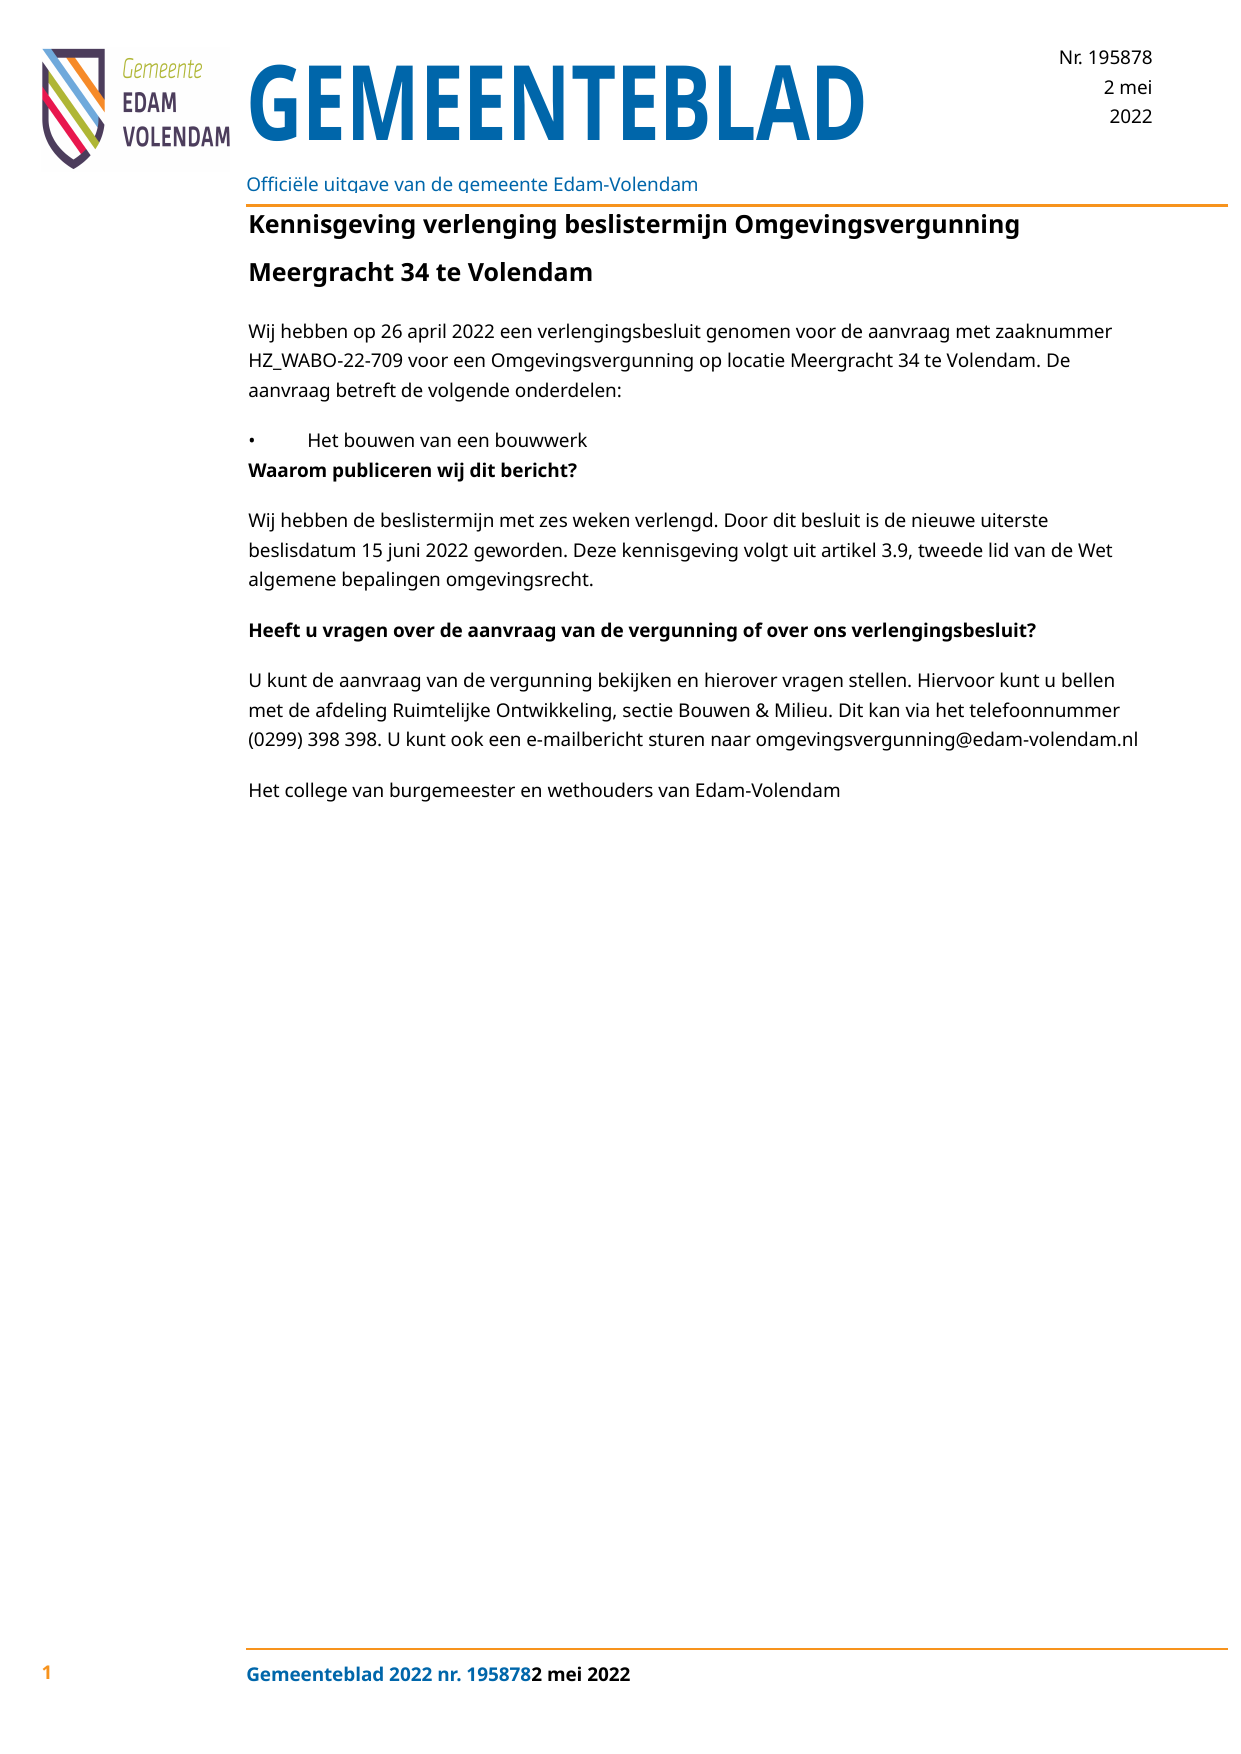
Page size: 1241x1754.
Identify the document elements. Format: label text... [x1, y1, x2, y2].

text Heeft u vragen over de aanvraag van de vergunning of over ons verlengingsbesluit? [248, 617, 1152, 643]
text U kunt de aanvraag van de vergunning bekijken en hierover vragen stellen. Hiervoor kunt u bellen met de afdeling Ruimtelijke Ontwikkeling, sectie Bouwen & Milieu. Dit kan via het telefoonnummer (0299) 398 398. U kunt ook een e-mailbericht sturen naar omgevingsvergunning@edam-volendam.nl [248, 667, 1152, 752]
text Waarom publiceren wij dit bericht? [248, 457, 1152, 483]
text Kennisgeving verlenging beslistermijn Omgevingsvergunning Meergracht 34 te Volendam [248, 207, 1152, 288]
list Het bouwen van een bouwwerk [248, 427, 1152, 453]
text Wij hebben op 26 april 2022 een verlengingsbesluit genomen voor de aanvraag met zaaknummer HZ_WABO-22-709 voor een Omgevingsvergunning op locatie Meergracht 34 te Volendam. De aanvraag betreft de volgende onderdelen: [248, 318, 1152, 403]
text Wij hebben de beslistermijn met zes weken verlengd. Door dit besluit is de nieuwe uiterste beslisdatum 15 juni 2022 geworden. Deze kennisgeving volgt uit artikel 3.9, tweede lid van de Wet algemene bepalingen omgevingsrecht. [248, 507, 1152, 592]
text Het college van burgemeester en wethouders van Edam-Volendam [248, 777, 1152, 803]
picture [41, 47, 231, 172]
